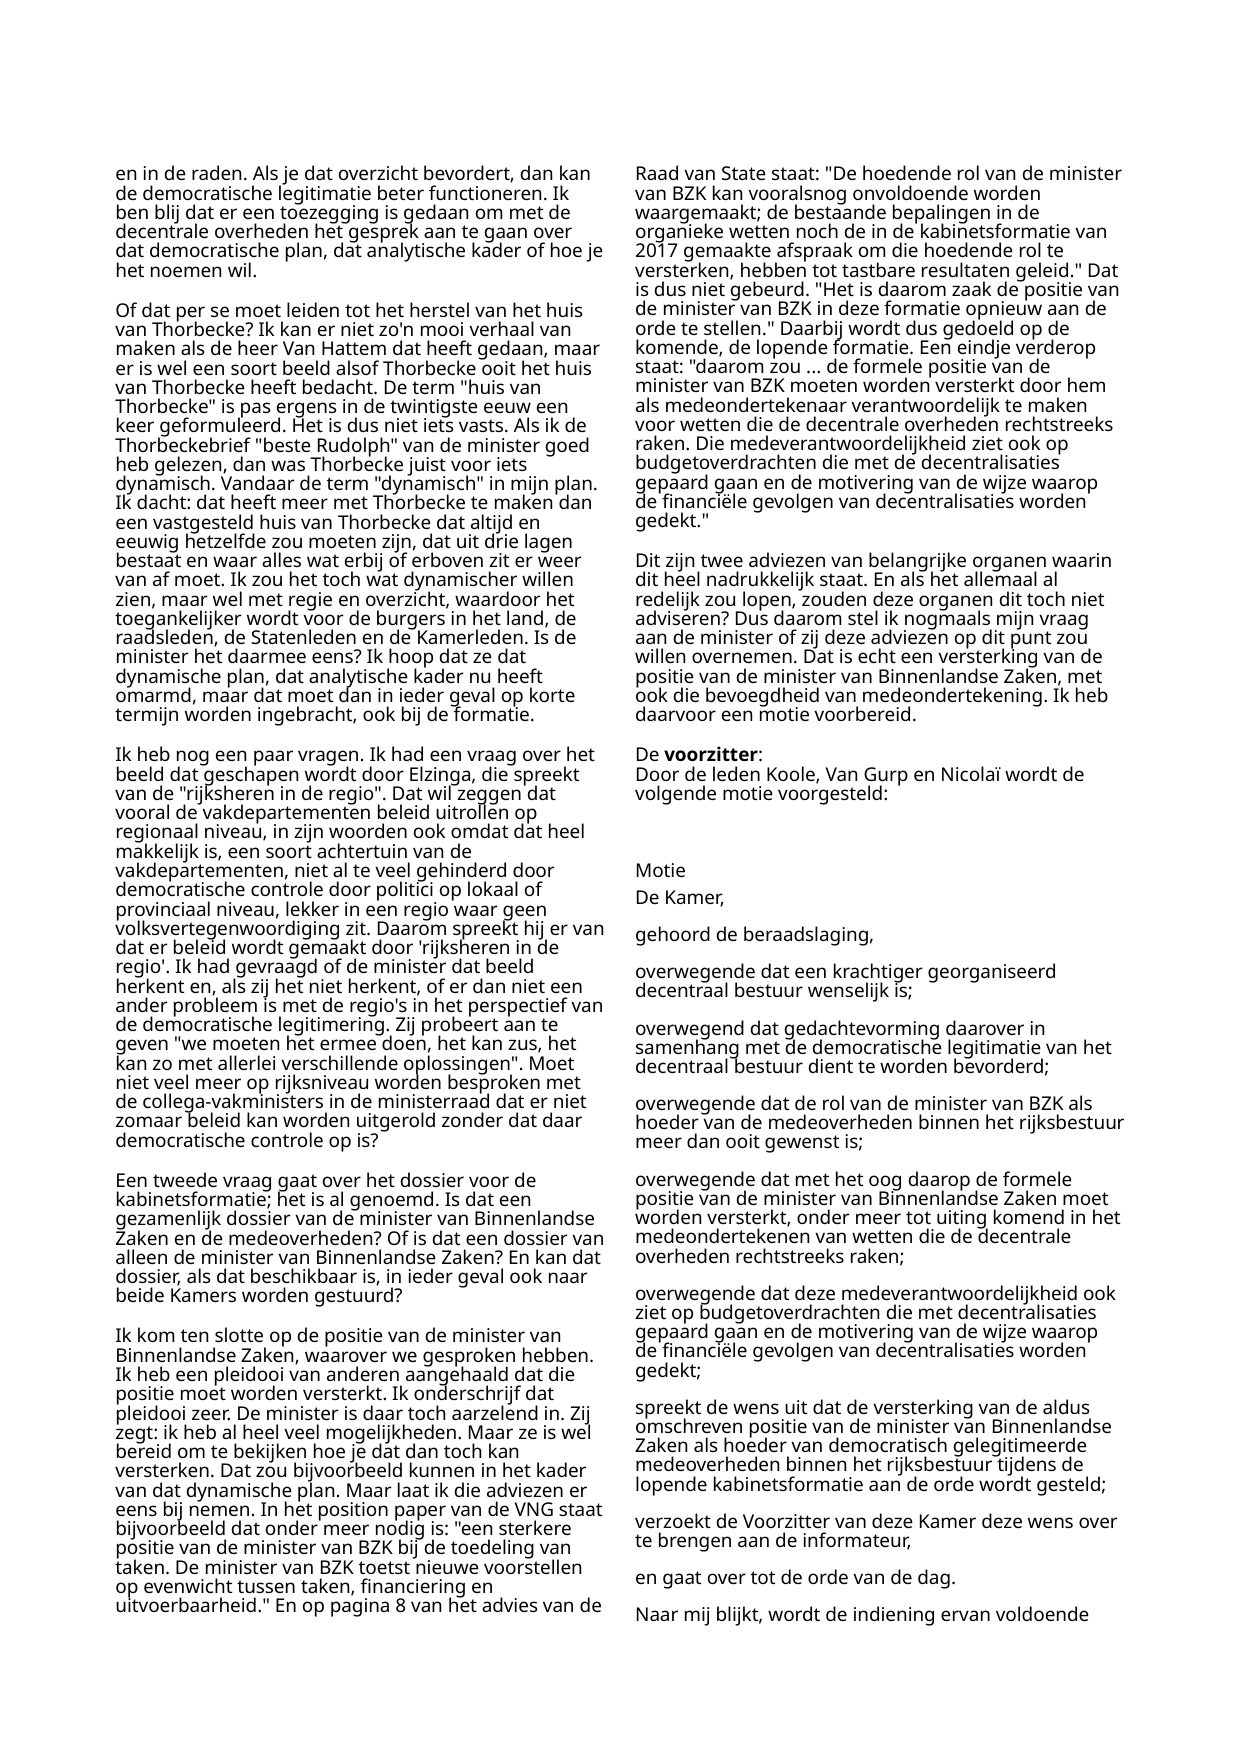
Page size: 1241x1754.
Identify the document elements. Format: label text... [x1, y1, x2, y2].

text Een tweede vraag gaat over het dossier voor de kabinetsformatie; het is al genoemd. Is dat een gezamenlijk dossier van de minister van Binnenlandse Zaken en de medeoverheden? Of is dat een dossier van alleen de minister van Binnenlandse Zaken? En kan dat dossier, als dat beschikbaar is, in ieder geval ook naar beide Kamers worden gestuurd? [115, 1172, 605, 1307]
text gehoord de beraadslaging, [635, 926, 1125, 946]
text overwegende dat deze medeverantwoordelijkheid ook ziet op budgetoverdrachten die met decentralisaties gepaard gaan en de motivering van de wijze waarop de financiële gevolgen van decentralisaties worden gedekt; [635, 1284, 1125, 1381]
text verzoekt de Voorzitter van deze Kamer deze wens over te brengen aan de informateur, [635, 1513, 1125, 1551]
text Raad van State staat: "De hoedende rol van de minister van BZK kan vooralsnog onvoldoende worden waargemaakt; de bestaande bepalingen in de organieke wetten noch de in de kabinetsformatie van 2017 gemaakte afspraak om die hoedende rol te versterken, hebben tot tastbare resultaten geleid." Dat is dus niet gebeurd. "Het is daarom zaak de positie van de minister van BZK in deze formatie opnieuw aan de orde te stellen." Daarbij wordt dus gedoeld op de komende, de lopende formatie. Een eindje verderop staat: "daarom zou ... de formele positie van de minister van BZK moeten worden versterkt door hem als medeondertekenaar verantwoordelijk te maken voor wetten die de decentrale overheden rechtstreeks raken. Die medeverantwoordelijkheid ziet ook op budgetoverdrachten die met de decentralisaties gepaard gaan en de motivering van de wijze waarop de financiële gevolgen van decentralisaties worden gedekt." [635, 165, 1125, 531]
text overwegende dat een krachtiger georganiseerd decentraal bestuur wenselijk is; [635, 963, 1125, 1002]
text Naar mij blijkt, wordt de indiening ervan voldoende [635, 1606, 1125, 1625]
text Dit zijn twee adviezen van belangrijke organen waarin dit heel nadrukkelijk staat. En als het allemaal al redelijk zou lopen, zouden deze organen dit toch niet adviseren? Dus daarom stel ik nogmaals mijn vraag aan de minister of zij deze adviezen op dit punt zou willen overnemen. Dat is echt een versterking van de positie van de minister van Binnenlandse Zaken, met ook die bevoegdheid van medeondertekening. Ik heb daarvoor een motie voorbereid. [635, 552, 1125, 726]
text Ik kom ten slotte op de positie van de minister van Binnenlandse Zaken, waarover we gesproken hebben. Ik heb een pleidooi van anderen aangehaald dat die positie moet worden versterkt. Ik onderschrijf dat pleidooi zeer. De minister is daar toch aarzelend in. Zij zegt: ik heb al heel veel mogelijkheden. Maar ze is wel bereid om te bekijken hoe je dat dan toch kan versterken. Dat zou bijvoorbeeld kunnen in het kader van dat dynamische plan. Maar laat ik die adviezen er eens bij nemen. In het position paper van de VNG staat bijvoorbeeld dat onder meer nodig is: "een sterkere positie van de minister van BZK bij de toedeling van taken. De minister van BZK toetst nieuwe voorstellen op evenwicht tussen taken, financiering en uitvoerbaarheid." En op pagina 8 van het advies van de [115, 1327, 605, 1616]
text spreekt de wens uit dat de versterking van de aldus omschreven positie van de minister van Binnenlandse Zaken als hoeder van democratisch gelegitimeerde medeoverheden binnen het rijksbestuur tijdens de lopende kabinetsformatie aan de orde wordt gesteld; [635, 1399, 1125, 1495]
text overwegende dat de rol van de minister van BZK als hoeder van de medeoverheden binnen het rijksbestuur meer dan ooit gewenst is; [635, 1095, 1125, 1153]
text De Kamer, [635, 889, 1125, 908]
text en in de raden. Als je dat overzicht bevordert, dan kan de democratische legitimatie beter functioneren. Ik ben blij dat er een toezegging is gedaan om met de decentrale overheden het gesprek aan te gaan over dat democratische plan, dat analytische kader of hoe je het noemen wil. [115, 165, 605, 281]
text Motie [635, 858, 1125, 883]
text Door de leden Koole, Van Gurp en Nicolaï wordt de volgende motie voorgesteld: [635, 766, 1125, 804]
text Ik heb nog een paar vragen. Ik had een vraag over het beeld dat geschapen wordt door Elzinga, die spreekt van de "rijksheren in de regio". Dat wil zeggen dat vooral de vakdepartementen beleid uitrollen op regionaal niveau, in zijn woorden ook omdat dat heel makkelijk is, een soort achtertuin van de vakdepartementen, niet al te veel gehinderd door democratische controle door politici op lokaal of provinciaal niveau, lekker in een regio waar geen volksvertegenwoordiging zit. Daarom spreekt hij er van dat er beleid wordt gemaakt door 'rijksheren in de regio'. Ik had gevraagd of de minister dat beeld herkent en, als zij het niet herkent, of er dan niet een ander probleem is met de regio's in het perspectief van de democratische legitimering. Zij probeert aan te geven "we moeten het ermee doen, het kan zus, het kan zo met allerlei verschillende oplossingen". Moet niet veel meer op rijksniveau worden besproken met de collega-vakministers in de ministerraad dat er niet zomaar beleid kan worden uitgerold zonder dat daar democratische controle op is? [115, 746, 605, 1151]
text De voorzitter: [635, 746, 1125, 766]
text overwegend dat gedachtevorming daarover in samenhang met de democratische legitimatie van het decentraal bestuur dient te worden bevorderd; [635, 1019, 1125, 1077]
text Of dat per se moet leiden tot het herstel van het huis van Thorbecke? Ik kan er niet zo'n mooi verhaal van maken als de heer Van Hattem dat heeft gedaan, maar er is wel een soort beeld alsof Thorbecke ooit het huis van Thorbecke heeft bedacht. De term "huis van Thorbecke" is pas ergens in de twintigste eeuw een keer geformuleerd. Het is dus niet iets vasts. Als ik de Thorbeckebrief "beste Rudolph" van de minister goed heb gelezen, dan was Thorbecke juist voor iets dynamisch. Vandaar de term "dynamisch" in mijn plan. Ik dacht: dat heeft meer met Thorbecke te maken dan een vastgesteld huis van Thorbecke dat altijd en eeuwig hetzelfde zou moeten zijn, dat uit drie lagen bestaat en waar alles wat erbij of erboven zit er weer van af moet. Ik zou het toch wat dynamischer willen zien, maar wel met regie en overzicht, waardoor het toegankelijker wordt voor de burgers in het land, de raadsleden, de Statenleden en de Kamerleden. Is de minister het daarmee eens? Ik hoop dat ze dat dynamische plan, dat analytische kader nu heeft omarmd, maar dat moet dan in ieder geval op korte termijn worden ingebracht, ook bij de formatie. [115, 302, 605, 726]
text overwegende dat met het oog daarop de formele positie van de minister van Binnenlandse Zaken moet worden versterkt, onder meer tot uiting komend in het medeondertekenen van wetten die de decentrale overheden rechtstreeks raken; [635, 1171, 1125, 1267]
text en gaat over tot de orde van de dag. [635, 1569, 1125, 1588]
